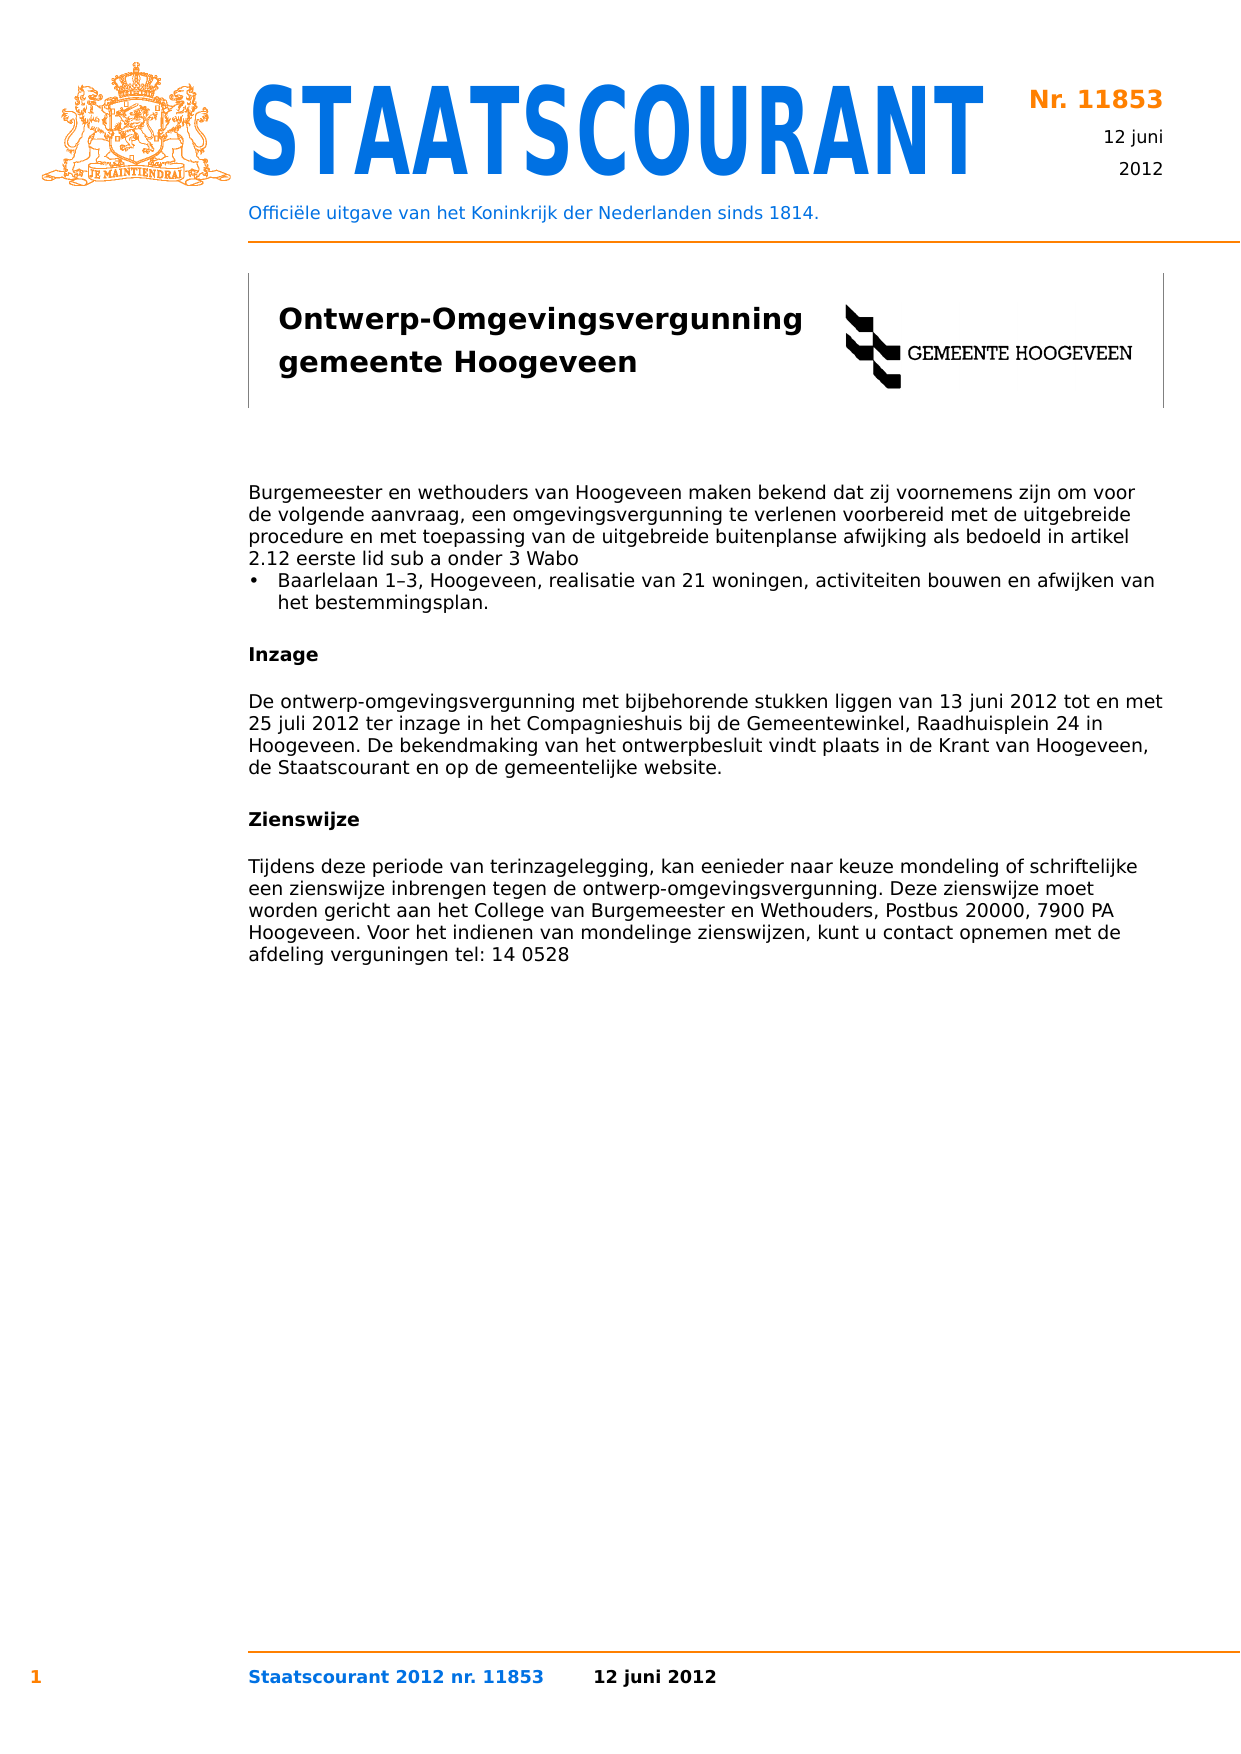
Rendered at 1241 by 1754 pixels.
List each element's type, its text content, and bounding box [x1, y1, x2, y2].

table_header STAATSCOURANT [248, 62, 998, 203]
table_header [25, 62, 248, 241]
subtitle Inzage [248, 644, 1163, 666]
subtitle Zienswijze [248, 809, 1163, 831]
text Tijdens deze periode van terinzagelegging, kan eenieder naar keuze mondeling of schriftelijke een zienswijze inbrengen tegen de ontwerp-omgevingsvergunning. Deze zienswijze moet worden gericht aan het College van Burgemeester en Wethouders, Postbus 20000, 7900 PA Hoogeveen. Voor het indienen van mondelinge zienswijzen, kunt u contact opnemen met de afdeling verguningen tel: 14 0528 [248, 856, 1163, 966]
table_cell 2012 [998, 153, 1240, 203]
table_cell Officiële uitgave van het Koninkrijk der Nederlanden sinds 1814. [248, 203, 1240, 241]
table_cell 12 juni [998, 121, 1240, 153]
picture [844, 302, 1134, 391]
text De ontwerp-omgevingsvergunning met bijbehorende stukken liggen van 13 juni 2012 tot en met 25 juli 2012 ter inzage in het Compagnieshuis bij de Gemeentewinkel, Raadhuisplein 24 in Hoogeveen. De bekendmaking van het ontwerpbesluit vindt plaats in de Krant van Hoogeveen, de Staatscourant en op de gemeentelijke website. [248, 691, 1163, 779]
picture [41, 62, 231, 186]
subtitle Ontwerp-Omgevingsvergunning gemeente Hoogeveen [249, 273, 1163, 408]
text Burgemeester en wethouders van Hoogeveen maken bekend dat zij voornemens zijn om voor de volgende aanvraag, een omgevingsvergunning te verlenen voorbereid met de uitgebreide procedure en met toepassing van de uitgebreide buitenplanse afwijking als bedoeld in artikel 2.12 eerste lid sub a onder 3 Wabo [248, 482, 1163, 570]
table_header Nr. 11853 [998, 62, 1240, 121]
text • Baarlelaan 1–3, Hoogeveen, realisatie van 21 woningen, activiteiten bouwen en afwijken van het bestemmingsplan. [248, 570, 1163, 614]
